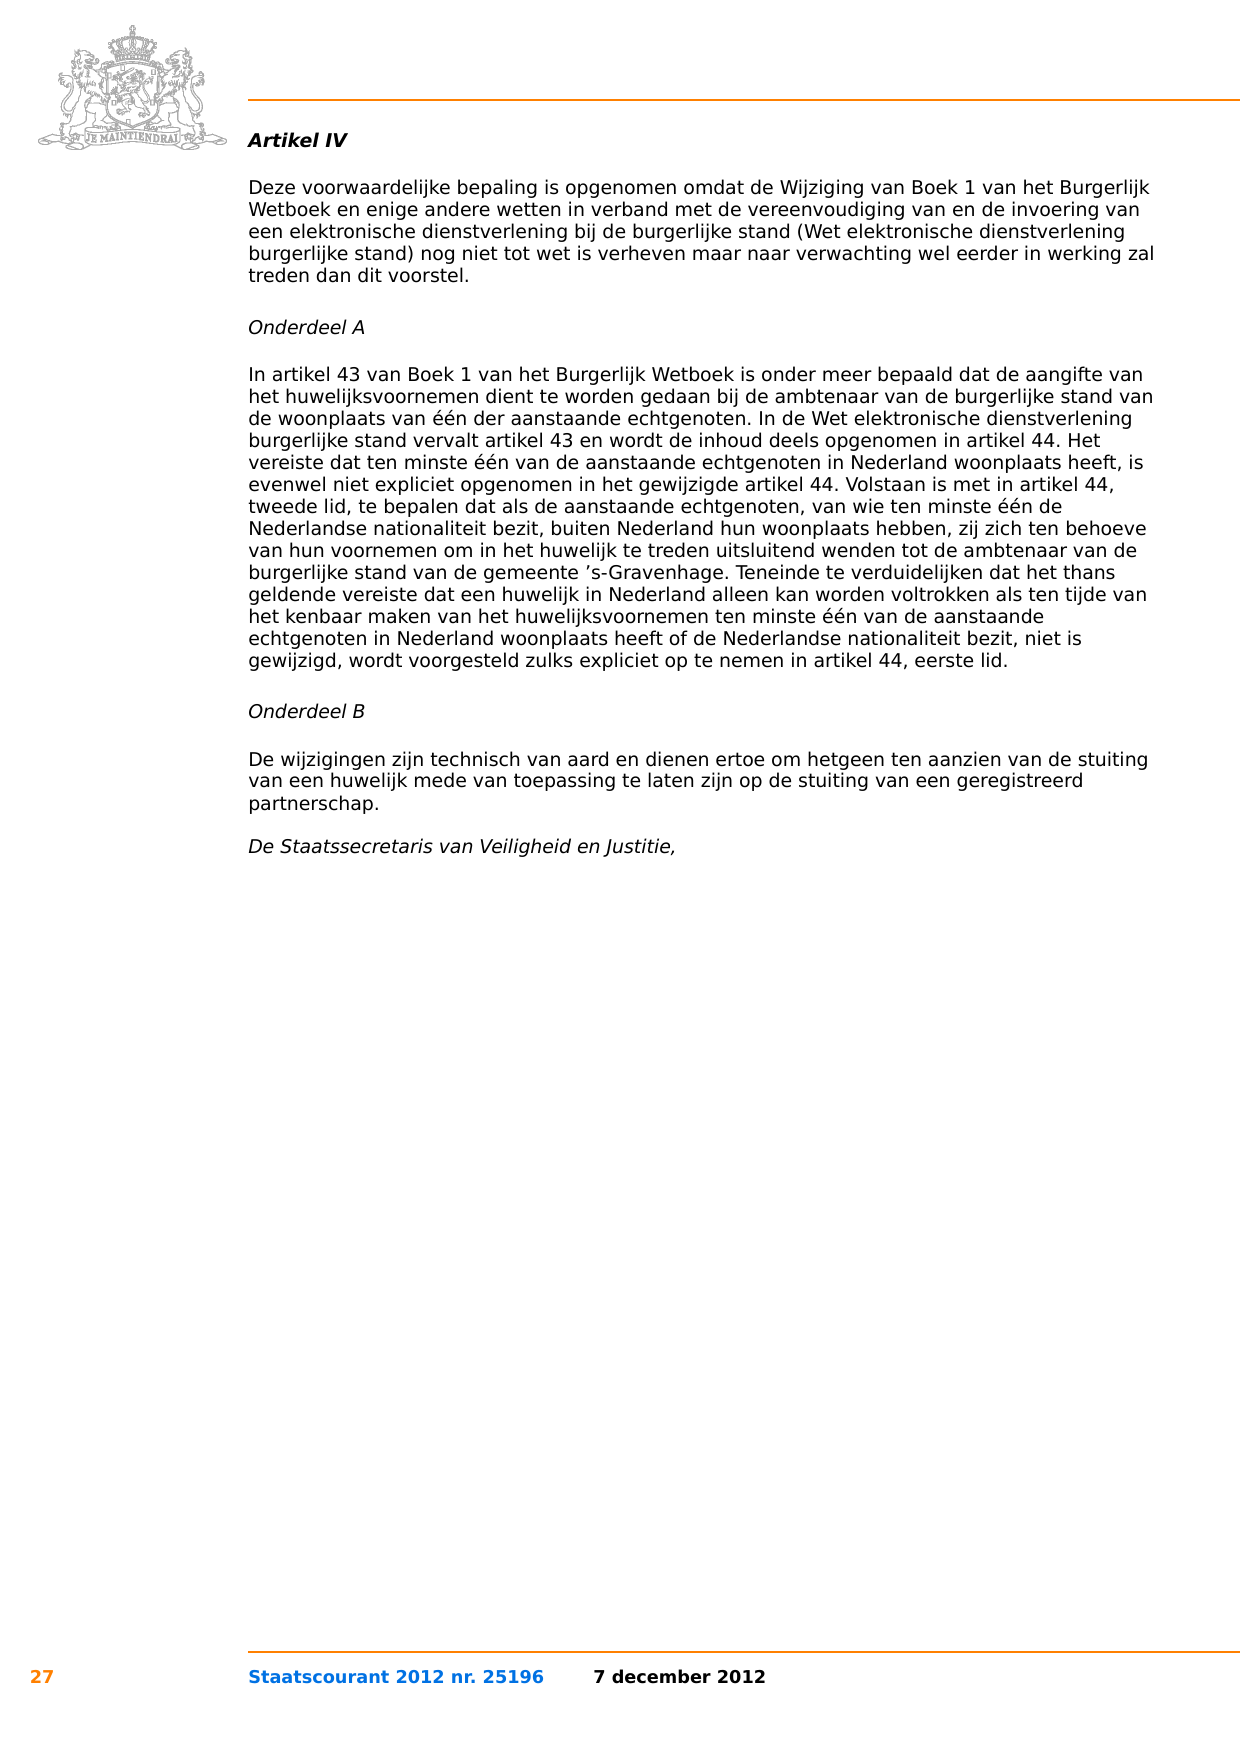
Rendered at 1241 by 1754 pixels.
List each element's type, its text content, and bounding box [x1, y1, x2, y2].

picture [38, 25, 227, 150]
text Deze voorwaardelijke bepaling is opgenomen omdat de Wijziging van Boek 1 van het Burgerlijk Wetboek en enige andere wetten in verband met de vereenvoudiging van en de invoering van een elektronische dienstverlening bij de burgerlijke stand (Wet elektronische dienstverlening burgerlijke stand) nog niet tot wet is verheven maar naar verwachting wel eerder in werking zal treden dan dit voorstel. [248, 177, 1163, 287]
subtitle Artikel IV [248, 130, 1163, 152]
text In artikel 43 van Boek 1 van het Burgerlijk Wetboek is onder meer bepaald dat de aangifte van het huwelijksvoornemen dient te worden gedaan bij de ambtenaar van de burgerlijke stand van de woonplaats van één der aanstaande echtgenoten. In de Wet elektronische dienstverlening burgerlijke stand vervalt artikel 43 en wordt de inhoud deels opgenomen in artikel 44. Het vereiste dat ten minste één van de aanstaande echtgenoten in Nederland woonplaats heeft, is evenwel niet expliciet opgenomen in het gewijzigde artikel 44. Volstaan is met in artikel 44, tweede lid, te bepalen dat als de aanstaande echtgenoten, van wie ten minste één de Nederlandse nationaliteit bezit, buiten Nederland hun woonplaats hebben, zij zich ten behoeve van hun voornemen om in het huwelijk te treden uitsluitend wenden tot de ambtenaar van de burgerlijke stand van de gemeente ’s-Gravenhage. Teneinde te verduidelijken dat het thans geldende vereiste dat een huwelijk in Nederland alleen kan worden voltrokken als ten tijde van het kenbaar maken van het huwelijksvoornemen ten minste één van de aanstaande echtgenoten in Nederland woonplaats heeft of de Nederlandse nationaliteit bezit, niet is gewijzigd, wordt voorgesteld zulks expliciet op te nemen in artikel 44, eerste lid. [248, 364, 1163, 671]
subtitle Onderdeel A [248, 317, 1163, 339]
text De wijzigingen zijn technisch van aard en dienen ertoe om hetgeen ten aanzien van de stuiting van een huwelijk mede van toepassing te laten zijn op de stuiting van een geregistreerd partnerschap. [248, 748, 1163, 814]
text De Staatssecretaris van Veiligheid en Justitie, [248, 836, 1163, 858]
subtitle Onderdeel B [248, 701, 1163, 723]
